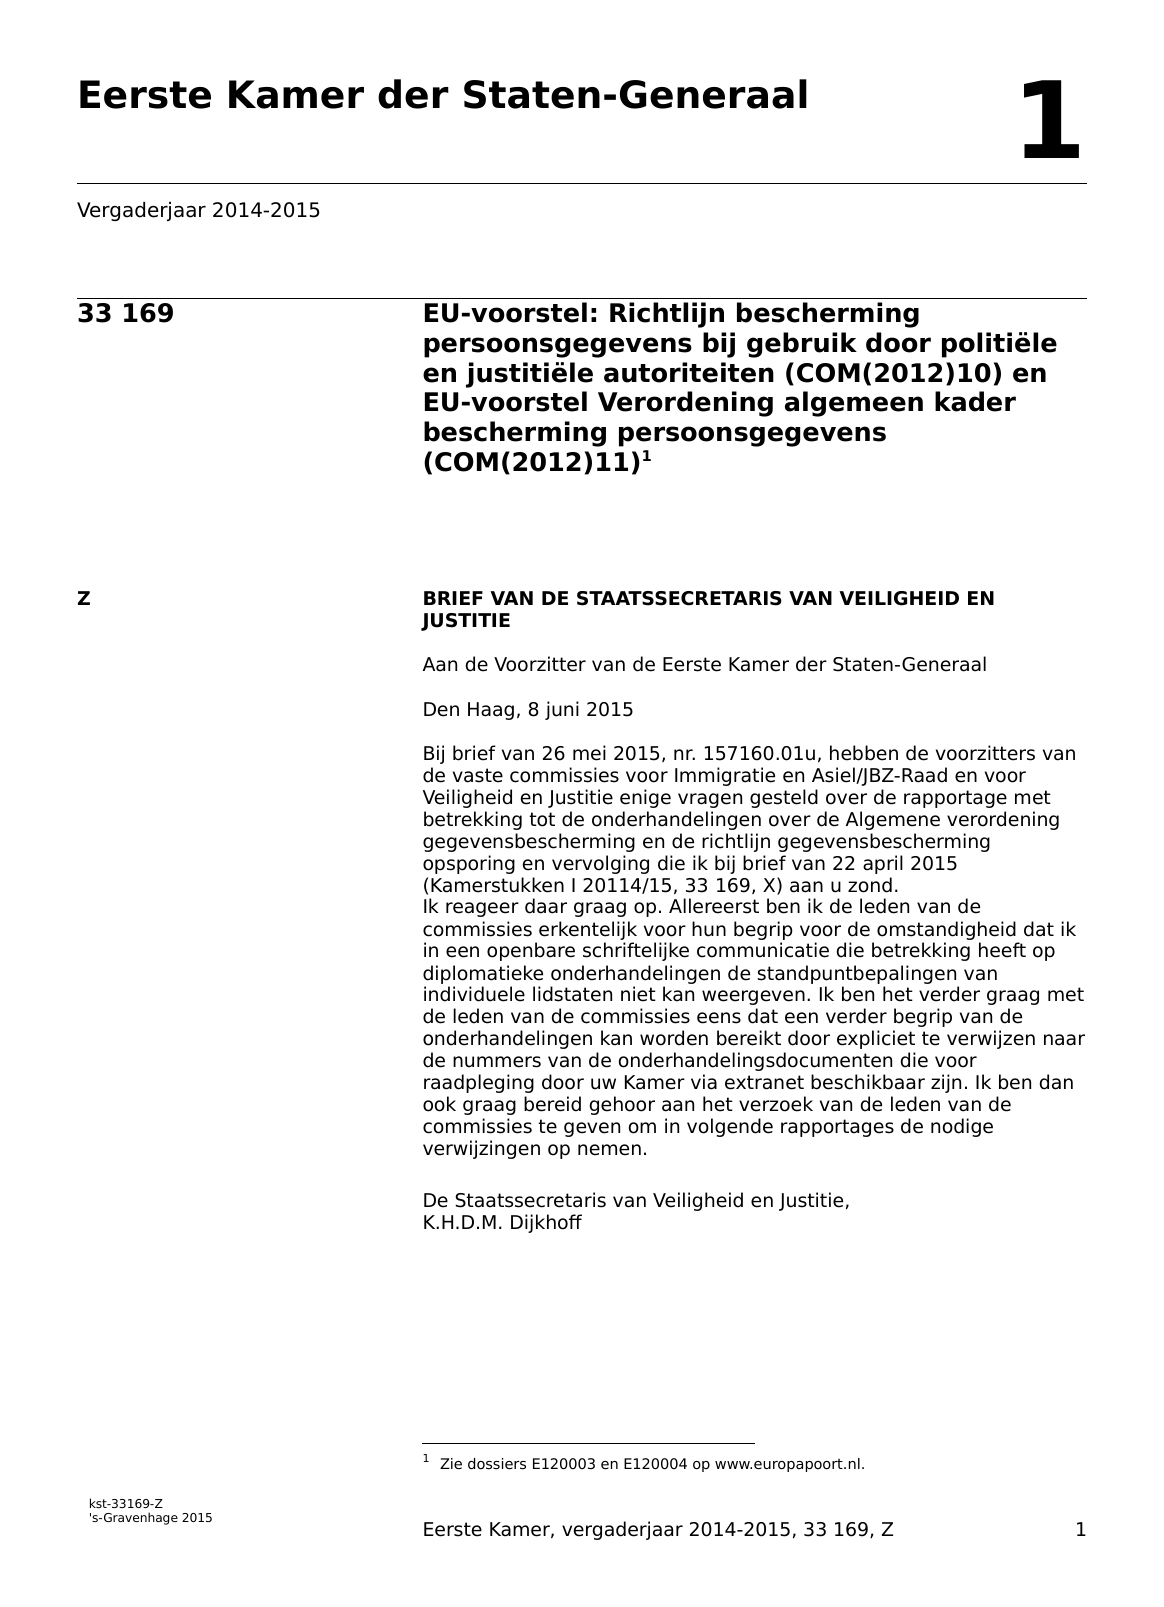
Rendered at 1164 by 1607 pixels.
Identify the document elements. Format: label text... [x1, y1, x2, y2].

subtitle Z BRIEF VAN DE STAATSSECRETARIS VAN VEILIGHEID EN JUSTITIE [77, 588, 1087, 632]
table_header 1 [886, 59, 1087, 183]
text Aan de Voorzitter van de Eerste Kamer der Staten-Generaal [422, 654, 1087, 676]
subtitle 33 169 EU-voorstel: Richtlijn bescherming persoonsgegevens bij gebruik door politiële en justitiële autoriteiten (COM(2012)10) en EU-voorstel Verordening algemeen kader bescherming persoonsgegevens (COM(2012)11) [77, 299, 1087, 477]
text Den Haag, 8 juni 2015 [422, 698, 1087, 720]
text Bij brief van 26 mei 2015, nr. 157160.01u, hebben de voorzitters van de vaste commissies voor Immigratie en Asiel/JBZ-Raad en voor Veiligheid en Justitie enige vragen gesteld over de rapportage met betrekking tot de onderhandelingen over de Algemene verordening gegevensbescherming en de richtlijn gegevensbescherming opsporing en vervolging die ik bij brief van 22 april 2015 (Kamerstukken I 20114/15, 33 169, X) aan u zond. [422, 743, 1087, 896]
text Zie dossiers E120003 en E120004 op www.europapoort.nl. [422, 1452, 1087, 1474]
table_header Eerste Kamer der Staten-Generaal [77, 59, 886, 183]
text 's-Gravenhage 2015 [88, 1511, 323, 1525]
text Ik reageer daar graag op. Allereerst ben ik de leden van de commissies erkentelijk voor hun begrip voor de omstandigheid dat ik in een openbare schriftelijke communicatie die betrekking heeft op diplomatieke onderhandelingen de standpuntbepalingen van individuele lidstaten niet kan weergeven. Ik ben het verder graag met de leden van de commissies eens dat een verder begrip van de onderhandelingen kan worden bereikt door expliciet te verwijzen naar de nummers van de onderhandelingsdocumenten die voor raadpleging door uw Kamer via extranet beschikbaar zijn. Ik ben dan ook graag bereid gehoor aan het verzoek van de leden van de commissies te geven om in volgende rapportages de nodige verwijzingen op nemen. [422, 896, 1087, 1160]
table_cell Vergaderjaar 2014-2015 [77, 184, 1087, 298]
text kst-33169-Z [88, 1497, 323, 1511]
text De Staatssecretaris van Veiligheid en Justitie, K.H.D.M. Dijkhoff [422, 1190, 1087, 1234]
